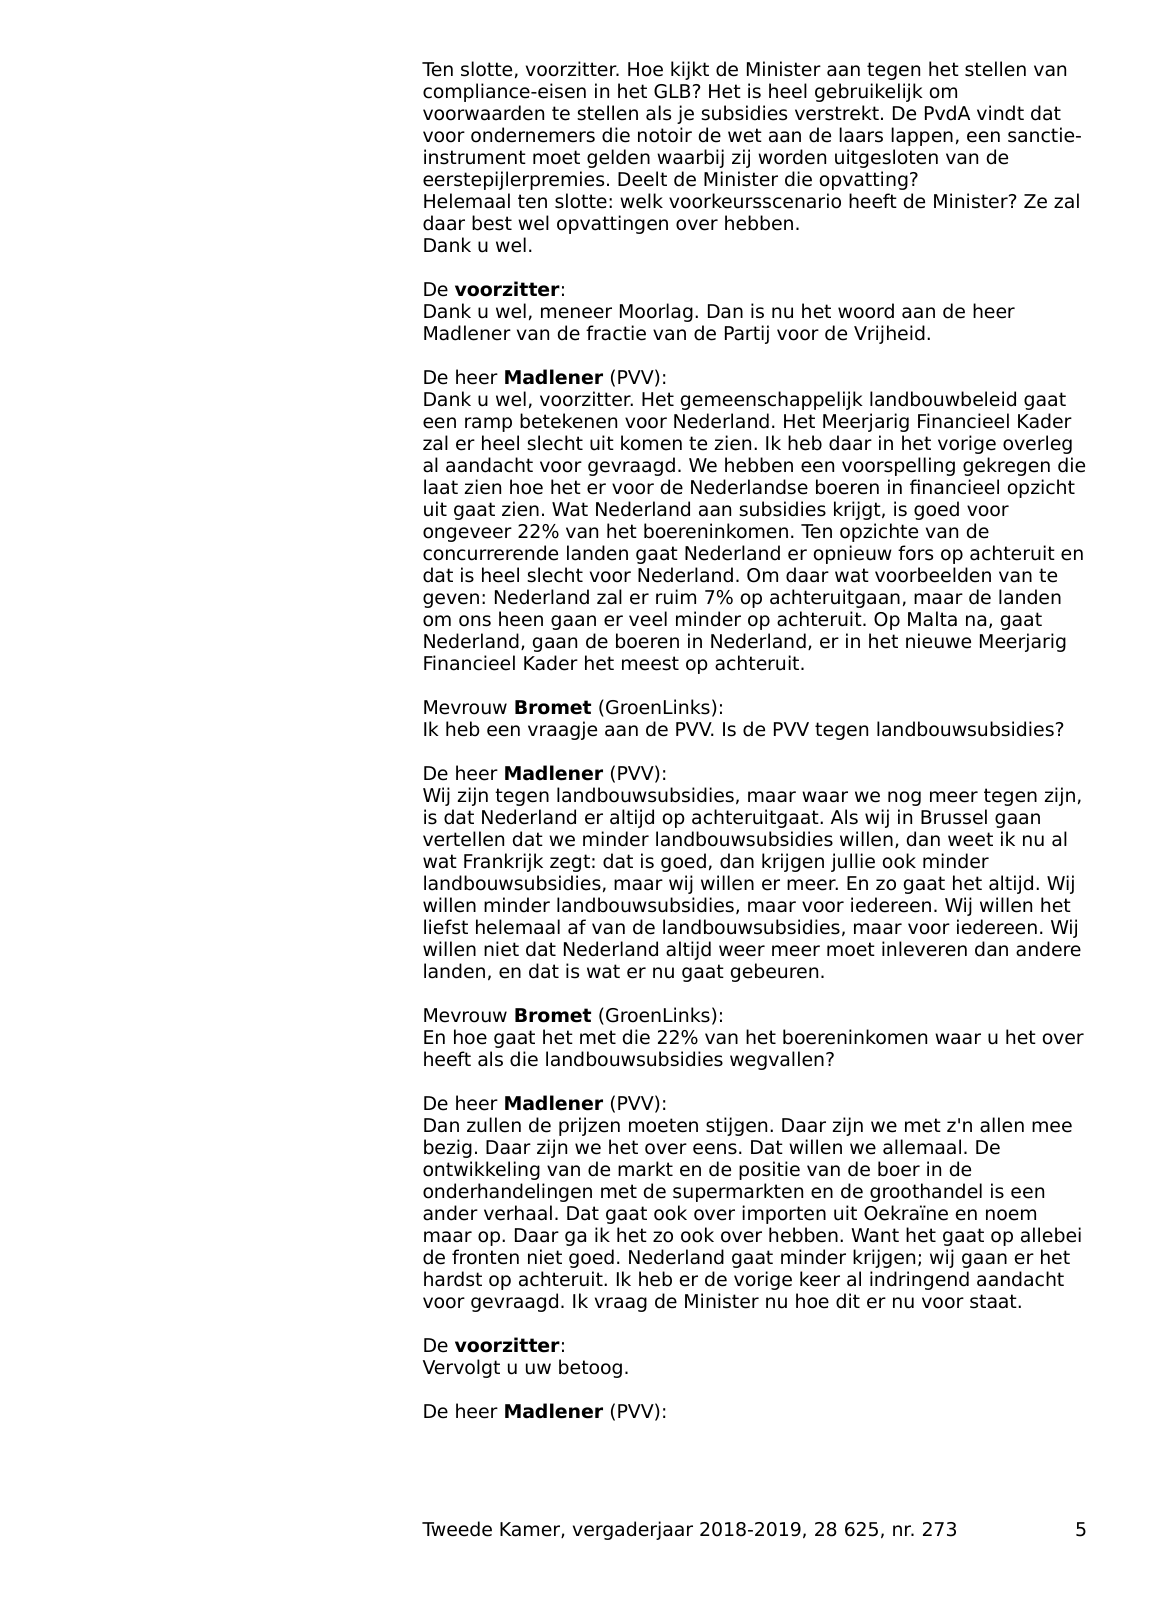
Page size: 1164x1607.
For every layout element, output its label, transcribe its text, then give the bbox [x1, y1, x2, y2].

text Dank u wel, meneer Moorlag. Dan is nu het woord aan de heer Madlener van de fractie van de Partij voor de Vrijheid. [422, 301, 1087, 345]
text Dank u wel, voorzitter. Het gemeenschappelijk landbouwbeleid gaat een ramp betekenen voor Nederland. Het Meerjarig Financieel Kader zal er heel slecht uit komen te zien. Ik heb daar in het vorige overleg al aandacht voor gevraagd. We hebben een voorspelling gekregen die laat zien hoe het er voor de Nederlandse boeren in financieel opzicht uit gaat zien. Wat Nederland aan subsidies krijgt, is goed voor ongeveer 22% van het boereninkomen. Ten opzichte van de concurrerende landen gaat Nederland er opnieuw fors op achteruit en dat is heel slecht voor Nederland. Om daar wat voorbeelden van te geven: Nederland zal er ruim 7% op achteruitgaan, maar de landen om ons heen gaan er veel minder op achteruit. Op Malta na, gaat Nederland, gaan de boeren in Nederland, er in het nieuwe Meerjarig Financieel Kader het meest op achteruit. [422, 389, 1087, 675]
text De heer Madlener (PVV): [422, 763, 1087, 785]
text Mevrouw Bromet (GroenLinks): [422, 1005, 1087, 1027]
text De heer Madlener (PVV): [422, 1401, 1087, 1423]
text Mevrouw Bromet (GroenLinks): [422, 697, 1087, 719]
text Dank u wel. [422, 235, 1087, 257]
text Ten slotte, voorzitter. Hoe kijkt de Minister aan tegen het stellen van compliance-eisen in het GLB? Het is heel gebruikelijk om voorwaarden te stellen als je subsidies verstrekt. De PvdA vindt dat voor ondernemers die notoir de wet aan de laars lappen, een sanctie-instrument moet gelden waarbij zij worden uitgesloten van de eerstepijlerpremies. Deelt de Minister die opvatting? [422, 59, 1087, 191]
text En hoe gaat het met die 22% van het boereninkomen waar u het over heeft als die landbouwsubsidies wegvallen? [422, 1027, 1087, 1071]
text De heer Madlener (PVV): [422, 1093, 1087, 1115]
text Vervolgt u uw betoog. [422, 1357, 1087, 1379]
text Ik heb een vraagje aan de PVV. Is de PVV tegen landbouwsubsidies? [422, 719, 1087, 741]
text De heer Madlener (PVV): [422, 367, 1087, 389]
text Helemaal ten slotte: welk voorkeursscenario heeft de Minister? Ze zal daar best wel opvattingen over hebben. [422, 191, 1087, 235]
text De voorzitter: [422, 279, 1087, 301]
text Wij zijn tegen landbouwsubsidies, maar waar we nog meer tegen zijn, is dat Nederland er altijd op achteruitgaat. Als wij in Brussel gaan vertellen dat we minder landbouwsubsidies willen, dan weet ik nu al wat Frankrijk zegt: dat is goed, dan krijgen jullie ook minder landbouwsubsidies, maar wij willen er meer. En zo gaat het altijd. Wij willen minder landbouwsubsidies, maar voor iedereen. Wij willen het liefst helemaal af van de landbouwsubsidies, maar voor iedereen. Wij willen niet dat Nederland altijd weer meer moet inleveren dan andere landen, en dat is wat er nu gaat gebeuren. [422, 785, 1087, 983]
text De voorzitter: [422, 1335, 1087, 1357]
text Dan zullen de prijzen moeten stijgen. Daar zijn we met z'n allen mee bezig. Daar zijn we het over eens. Dat willen we allemaal. De ontwikkeling van de markt en de positie van de boer in de onderhandelingen met de supermarkten en de groothandel is een ander verhaal. Dat gaat ook over importen uit Oekraïne en noem maar op. Daar ga ik het zo ook over hebben. Want het gaat op allebei de fronten niet goed. Nederland gaat minder krijgen; wij gaan er het hardst op achteruit. Ik heb er de vorige keer al indringend aandacht voor gevraagd. Ik vraag de Minister nu hoe dit er nu voor staat. [422, 1115, 1087, 1313]
